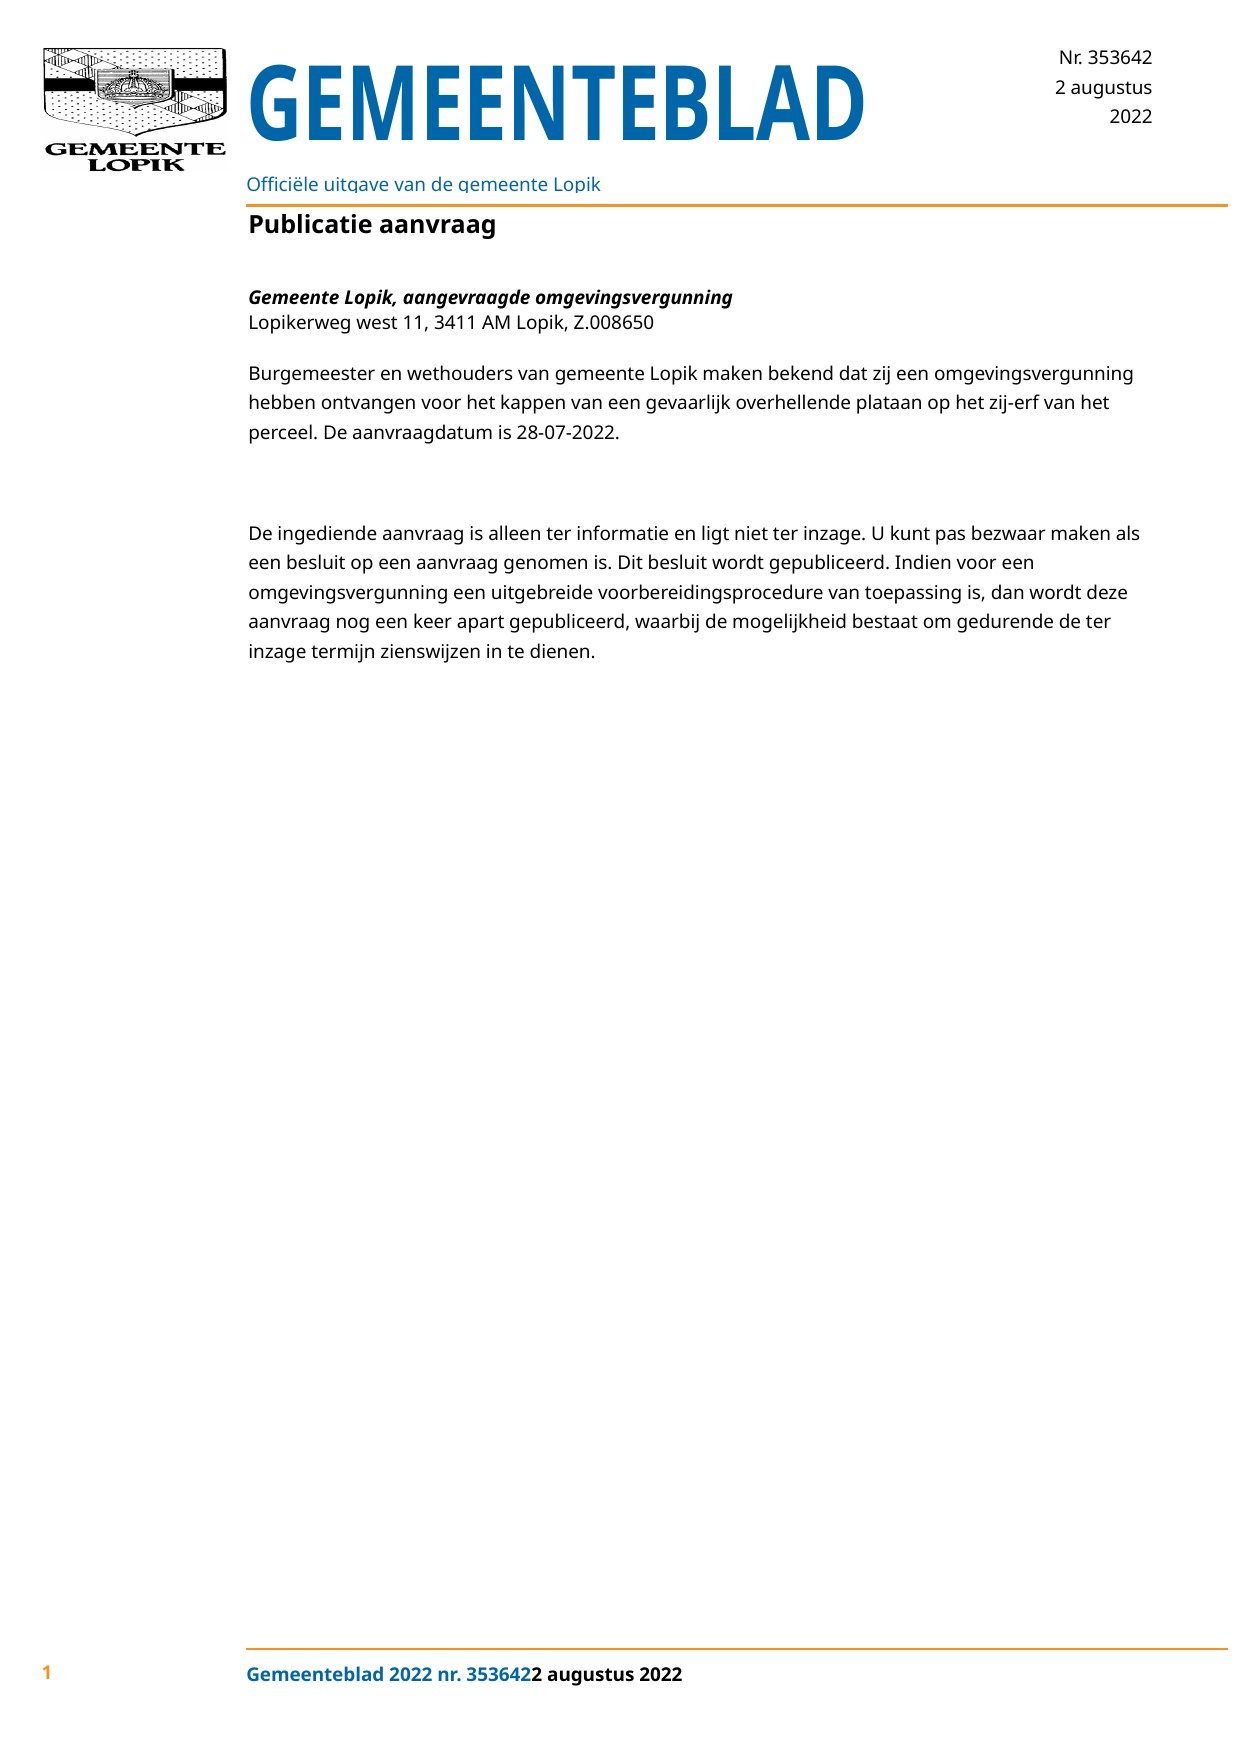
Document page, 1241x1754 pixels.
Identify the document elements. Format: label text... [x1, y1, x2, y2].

text Gemeente Lopik, aangevraagde omgevingsvergunning [248, 284, 1152, 309]
text De ingediende aanvraag is alleen ter informatie en ligt niet ter inzage. U kunt pas bezwaar maken als een besluit op een aanvraag genomen is. Dit besluit wordt gepubliceerd. Indien voor een omgevingsvergunning een uitgebreide voorbereidingsprocedure van toepassing is, dan wordt deze aanvraag nog een keer apart gepubliceerd, waarbij de mogelijkheid bestaat om gedurende de ter inzage termijn zienswijzen in te dienen. [248, 520, 1152, 664]
picture [41, 47, 231, 172]
text Lopikerweg west 11, 3411 AM Lopik, Z.008650 [248, 309, 1152, 335]
text Publicatie aanvraag [248, 207, 1152, 241]
text Burgemeester en wethouders van gemeente Lopik maken bekend dat zij een omgevingsvergunning hebben ontvangen voor het kappen van een gevaarlijk overhellende plataan op het zij-erf van het perceel. De aanvraagdatum is 28-07-2022. [248, 360, 1152, 445]
